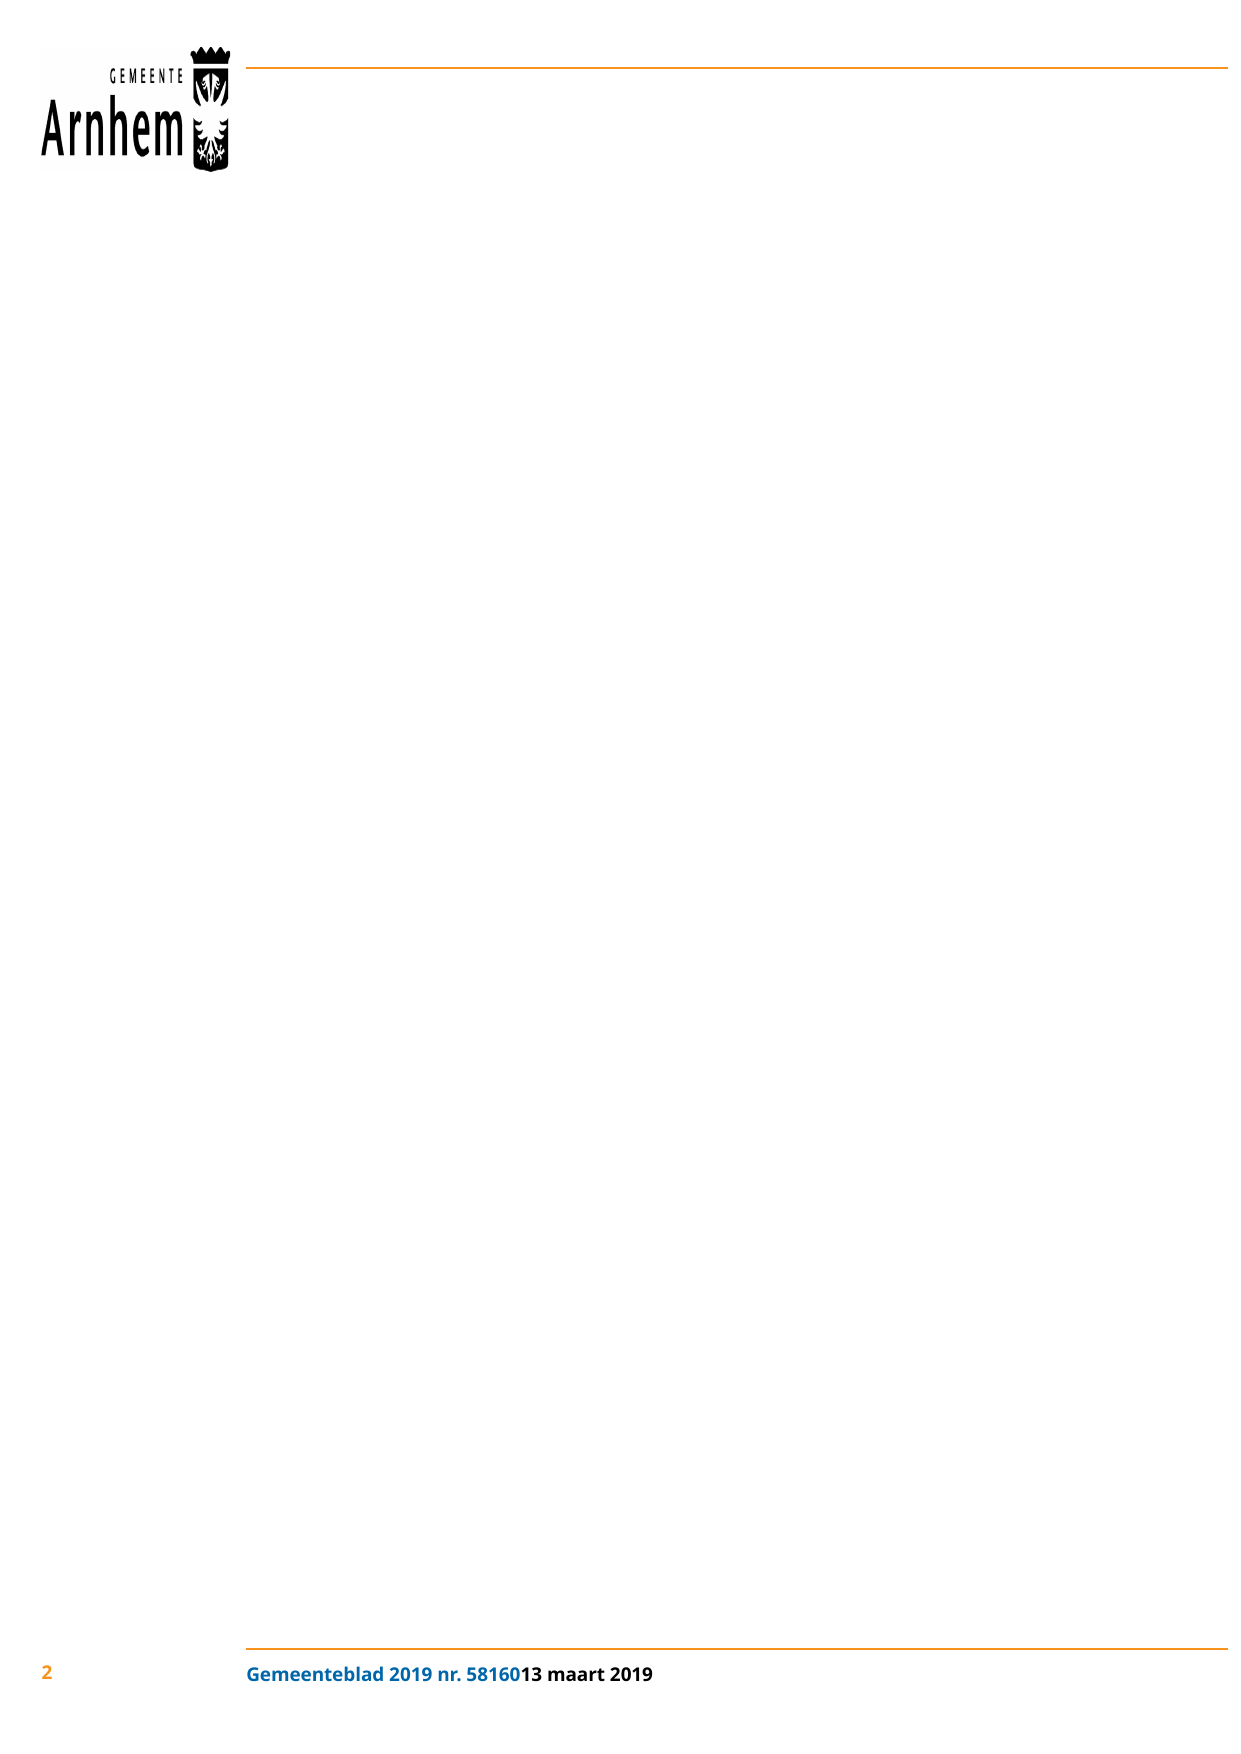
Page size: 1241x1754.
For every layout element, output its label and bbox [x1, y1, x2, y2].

picture [41, 47, 231, 172]
